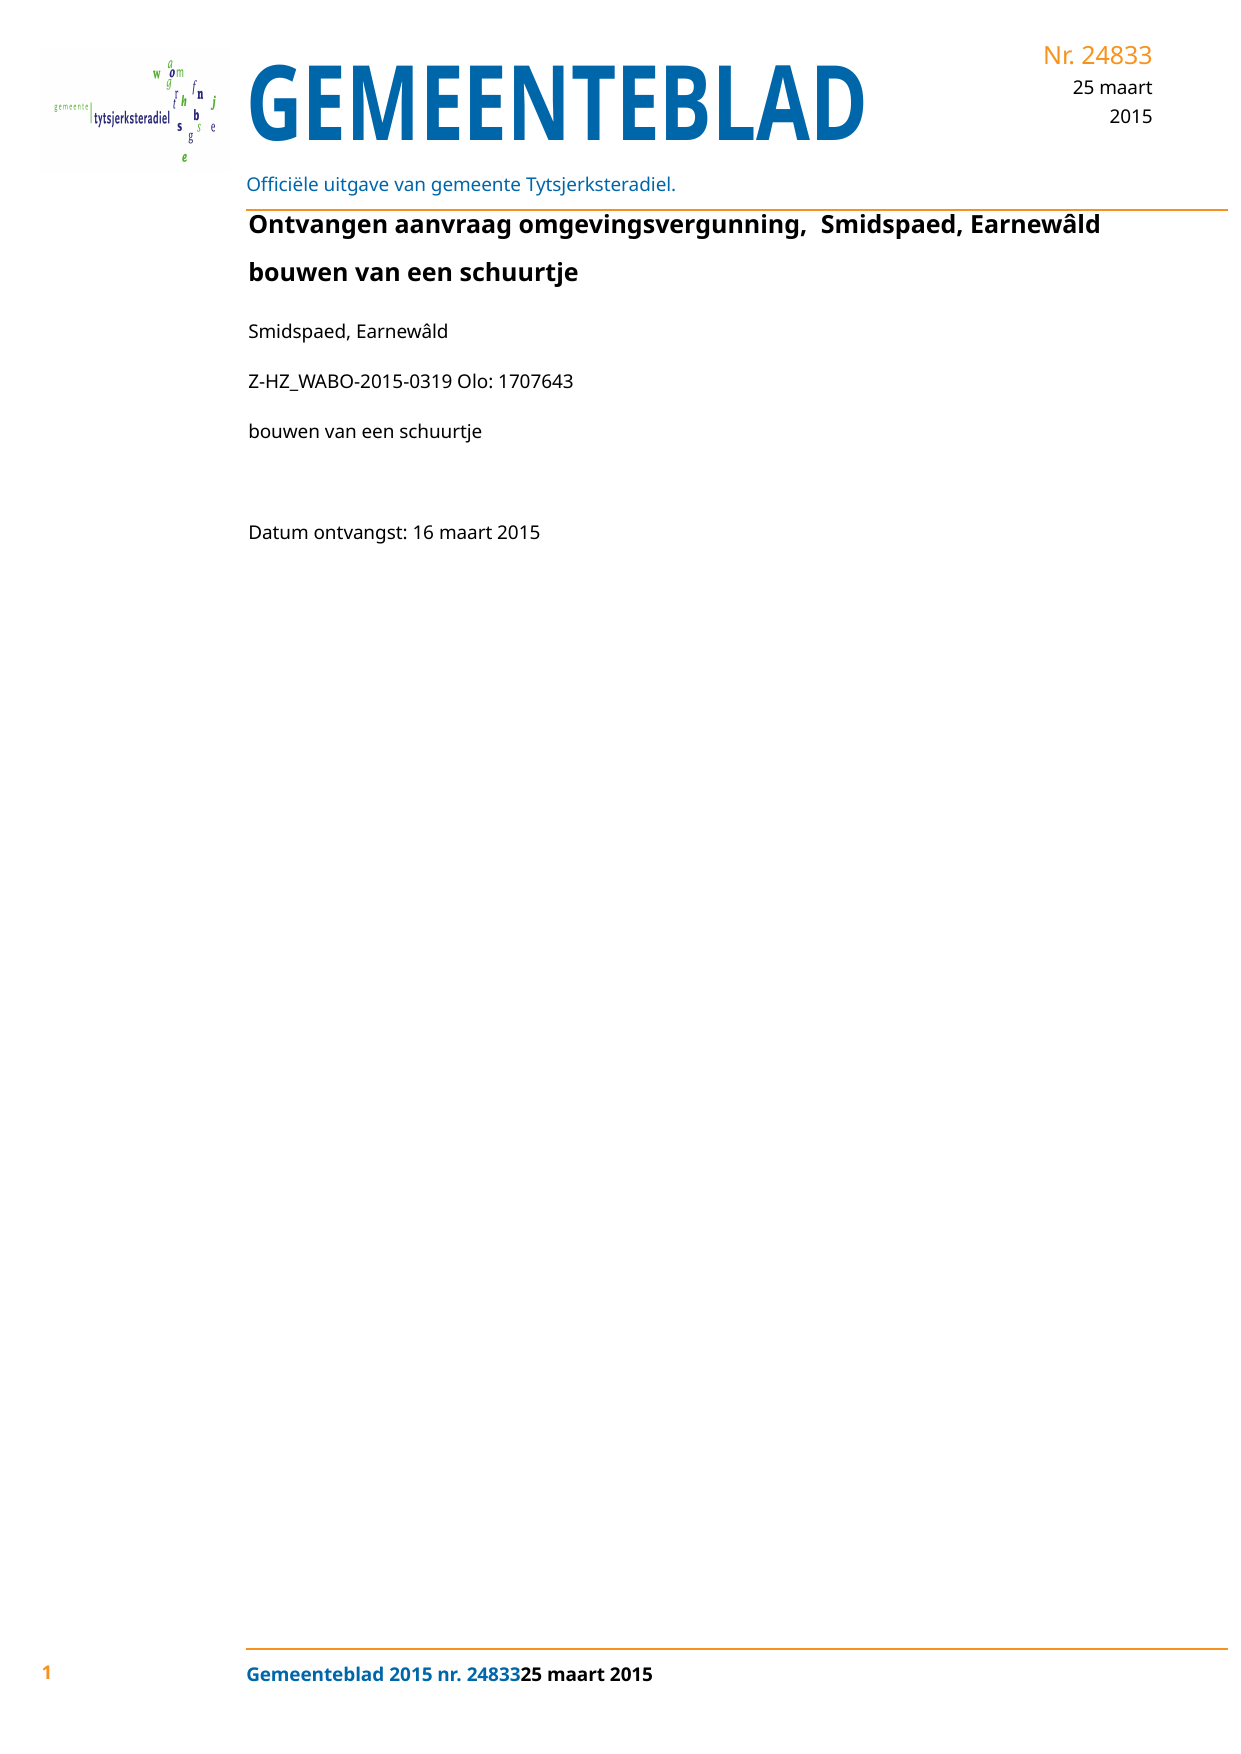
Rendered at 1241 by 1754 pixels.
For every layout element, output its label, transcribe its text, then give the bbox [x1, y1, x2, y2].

picture [41, 47, 231, 172]
text Z-HZ_WABO-2015-0319 Olo: 1707643 [248, 368, 1152, 394]
text bouwen van een schuurtje [248, 419, 1152, 444]
text Ontvangen aanvraag omgevingsvergunning, Smidspaed, Earnewâld bouwen van een schuurtje [248, 211, 1152, 288]
text Smidspaed, Earnewâld [248, 318, 1152, 344]
text Datum ontvangst: 16 maart 2015 [248, 519, 1152, 545]
